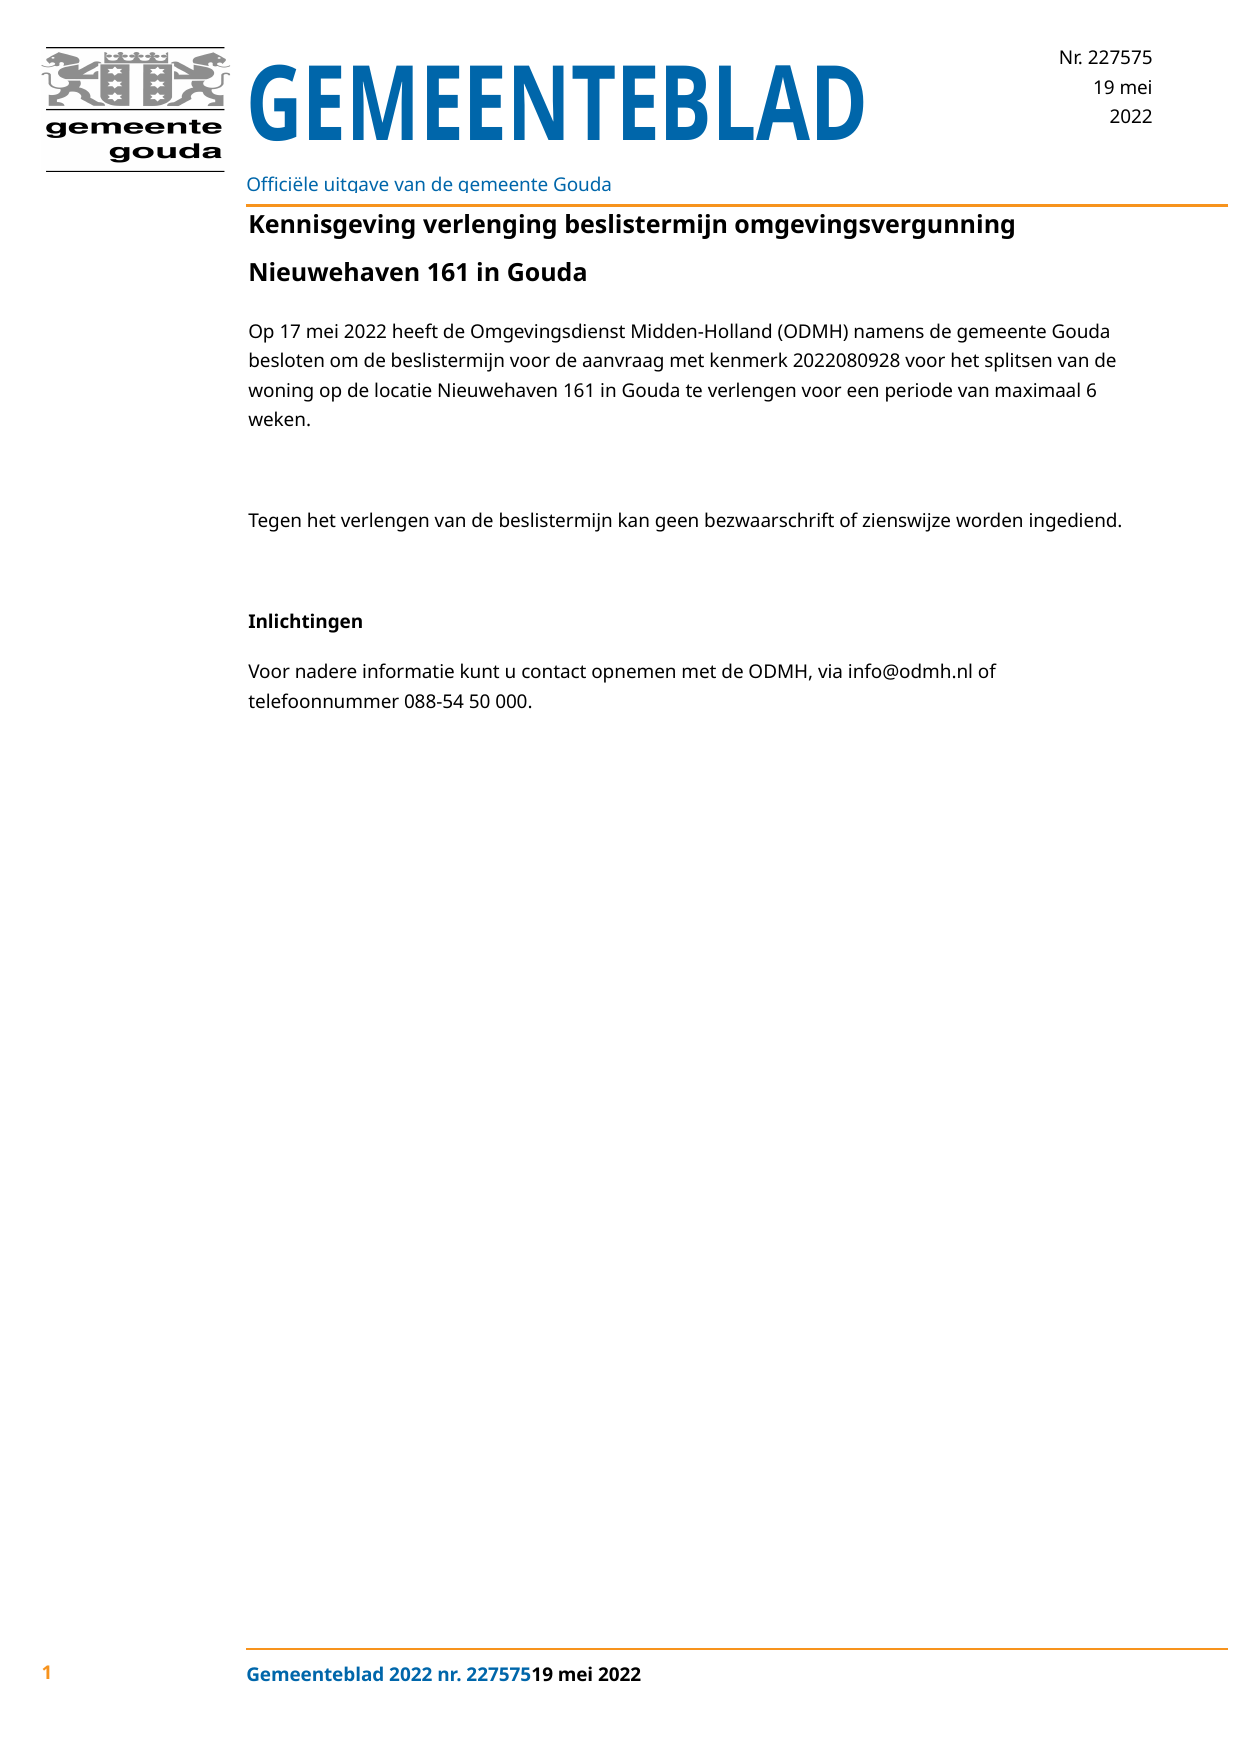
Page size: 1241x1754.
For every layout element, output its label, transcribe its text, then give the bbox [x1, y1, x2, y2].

text Tegen het verlengen van de beslistermijn kan geen bezwaarschrift of zienswijze worden ingediend. [248, 507, 1152, 533]
text Voor nadere informatie kunt u contact opnemen met de ODMH, via info@odmh.nl of telefoonnummer 088-54 50 000. [248, 659, 1152, 714]
text Kennisgeving verlenging beslistermijn omgevingsvergunning Nieuwehaven 161 in Gouda [248, 207, 1152, 288]
picture [41, 47, 231, 172]
text Inlichtingen [248, 608, 1152, 634]
text Op 17 mei 2022 heeft de Omgevingsdienst Midden-Holland (ODMH) namens de gemeente Gouda besloten om de beslistermijn voor de aanvraag met kenmerk 2022080928 voor het splitsen van de woning op de locatie Nieuwehaven 161 in Gouda te verlengen voor een periode van maximaal 6 weken. [248, 318, 1152, 432]
